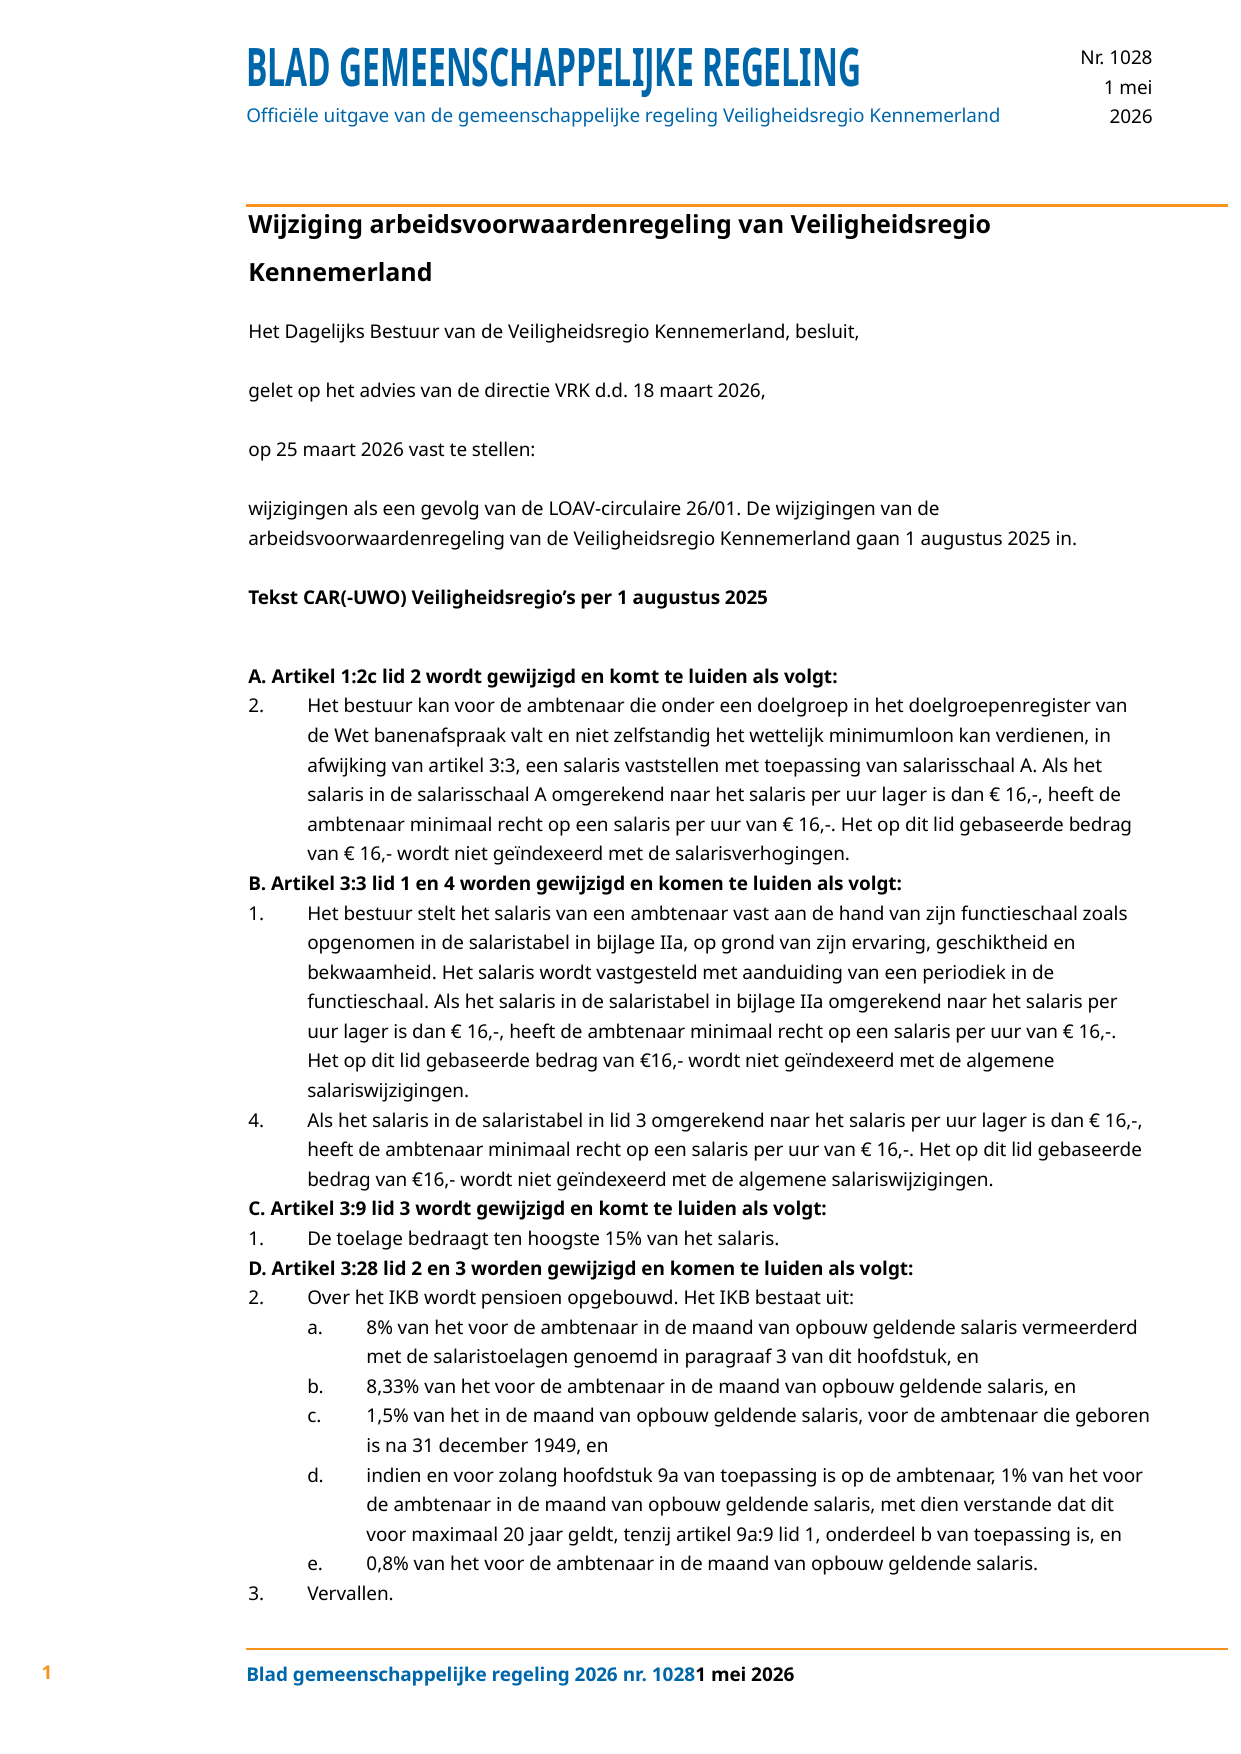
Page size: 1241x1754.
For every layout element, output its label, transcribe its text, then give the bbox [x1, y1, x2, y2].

list 0,8% van het voor de ambtenaar in de maand van opbouw geldende salaris. [307, 1551, 1152, 1576]
text B. Artikel 3:3 lid 1 en 4 worden gewijzigd en komen te luiden als volgt: [248, 870, 1152, 896]
text wijzigingen als een gevolg van de LOAV-circulaire 26/01. De wijzigingen van de arbeidsvoorwaardenregeling van de Veiligheidsregio Kennemerland gaan 1 augustus 2025 in. [248, 495, 1152, 551]
text D. Artikel 3:28 lid 2 en 3 worden gewijzigd en komen te luiden als volgt: [248, 1255, 1152, 1280]
list 8% van het voor de ambtenaar in de maand van opbouw geldende salaris vermeerderd met de salaristoelagen genoemd in paragraaf 3 van dit hoofdstuk, en [307, 1314, 1152, 1369]
text A. Artikel 1:2c lid 2 wordt gewijzigd en komt te luiden als volgt: [248, 663, 1152, 689]
list Het bestuur stelt het salaris van een ambtenaar vast aan de hand van zijn functieschaal zoals opgenomen in de salaristabel in bijlage IIa, op grond van zijn ervaring, geschiktheid en bekwaamheid. Het salaris wordt vastgesteld met aanduiding van een periodiek in de functieschaal. Als het salaris in de salaristabel in bijlage IIa omgerekend naar het salaris per uur lager is dan € 16,-, heeft de ambtenaar minimaal recht op een salaris per uur van € 16,-. Het op dit lid gebaseerde bedrag van €16,- wordt niet geïndexeerd met de algemene salariswijzigingen. [248, 900, 1152, 1103]
text Wijziging arbeidsvoorwaardenregeling van Veiligheidsregio Kennemerland [248, 207, 1152, 288]
list Als het salaris in de salaristabel in lid 3 omgerekend naar het salaris per uur lager is dan € 16,-, heeft de ambtenaar minimaal recht op een salaris per uur van € 16,-. Het op dit lid gebaseerde bedrag van €16,- wordt niet geïndexeerd met de algemene salariswijzigingen. [248, 1107, 1152, 1192]
text Het Dagelijks Bestuur van de Veiligheidsregio Kennemerland, besluit, [248, 318, 1152, 344]
list 8,33% van het voor de ambtenaar in de maand van opbouw geldende salaris, en [307, 1373, 1152, 1399]
text gelet op het advies van de directie VRK d.d. 18 maart 2026, [248, 377, 1152, 403]
list Het bestuur kan voor de ambtenaar die onder een doelgroep in het doelgroepenregister van de Wet banenafspraak valt en niet zelfstandig het wettelijk minimumloon kan verdienen, in afwijking van artikel 3:3, een salaris vaststellen met toepassing van salarisschaal A. Als het salaris in de salarisschaal A omgerekend naar het salaris per uur lager is dan € 16,-, heeft de ambtenaar minimaal recht op een salaris per uur van € 16,-. Het op dit lid gebaseerde bedrag van € 16,- wordt niet geïndexeerd met de salarisverhogingen. [248, 693, 1152, 866]
list Over het IKB wordt pensioen opgebouwd. Het IKB bestaat uit: [248, 1284, 1152, 1310]
list De toelage bedraagt ten hoogste 15% van het salaris. [248, 1225, 1152, 1251]
text Tekst CAR(-UWO) Veiligheidsregio’s per 1 augustus 2025 [248, 584, 1152, 610]
list Vervallen. [248, 1580, 1152, 1606]
text op 25 maart 2026 vast te stellen: [248, 436, 1152, 462]
text C. Artikel 3:9 lid 3 wordt gewijzigd en komt te luiden als volgt: [248, 1196, 1152, 1221]
list indien en voor zolang hoofdstuk 9a van toepassing is op de ambtenaar, 1% van het voor de ambtenaar in de maand van opbouw geldende salaris, met dien verstande dat dit voor maximaal 20 jaar geldt, tenzij artikel 9a:9 lid 1, onderdeel b van toepassing is, en [307, 1462, 1152, 1547]
list 1,5% van het in de maand van opbouw geldende salaris, voor de ambtenaar die geboren is na 31 december 1949, en [307, 1403, 1152, 1458]
picture [41, 47, 231, 172]
